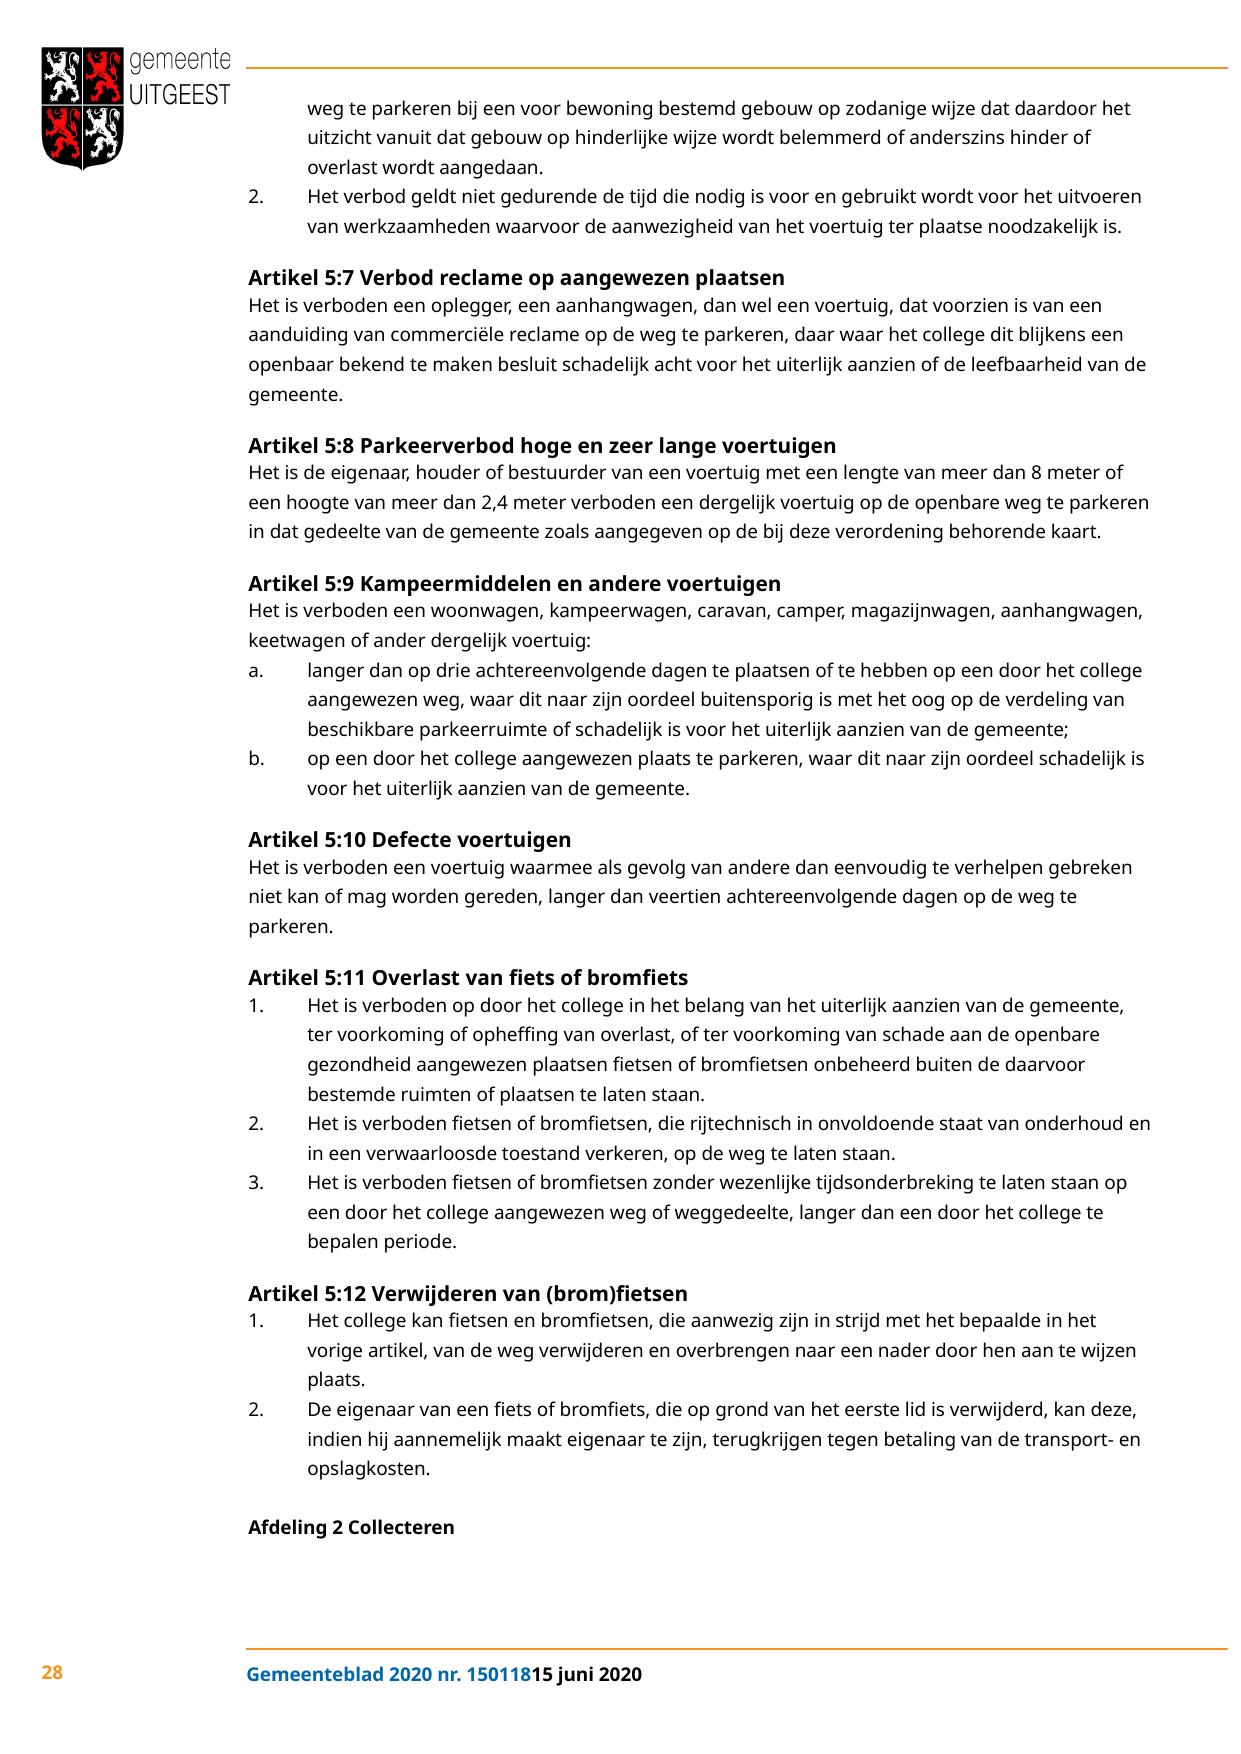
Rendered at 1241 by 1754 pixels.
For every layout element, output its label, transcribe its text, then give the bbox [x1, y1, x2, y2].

text Het is verboden een woonwagen, kampeerwagen, caravan, camper, magazijnwagen, aanhangwagen, keetwagen of ander dergelijk voertuig: [248, 598, 1152, 653]
text Artikel 5:9 Kampeermiddelen en andere voertuigen [248, 569, 1152, 598]
list Het college kan fietsen en bromfietsen, die aanwezig zijn in strijd met het bepaalde in het vorige artikel, van de weg verwijderen en overbrengen naar een nader door hen aan te wijzen plaats. [248, 1307, 1152, 1392]
text Artikel 5:12 Verwijderen van (brom)fietsen [248, 1279, 1152, 1307]
list weg te parkeren bij een voor bewoning bestemd gebouw op zodanige wijze dat daardoor het uitzicht vanuit dat gebouw op hinderlijke wijze wordt belemmerd of anderszins hinder of overlast wordt aangedaan. [248, 95, 1152, 180]
text Artikel 5:7 Verbod reclame op aangewezen plaatsen [248, 263, 1152, 292]
list De eigenaar van een fiets of bromfiets, die op grond van het eerste lid is verwijderd, kan deze, indien hij aannemelijk maakt eigenaar te zijn, terugkrijgen tegen betaling van de transport- en opslagkosten. [248, 1396, 1152, 1481]
list langer dan op drie achtereenvolgende dagen te plaatsen of te hebben op een door het college aangewezen weg, waar dit naar zijn oordeel buitensporig is met het oog op de verdeling van beschikbare parkeerruimte of schadelijk is voor het uiterlijk aanzien van de gemeente; [248, 657, 1152, 742]
list Het is verboden fietsen of bromfietsen, die rijtechnisch in onvoldoende staat van onderhoud en in een verwaarloosde toestand verkeren, op de weg te laten staan. [248, 1110, 1152, 1166]
text Het is de eigenaar, houder of bestuurder van een voertuig met een lengte van meer dan 8 meter of een hoogte van meer dan 2,4 meter verboden een dergelijk voertuig op de openbare weg te parkeren in dat gedeelte van de gemeente zoals aangegeven op de bij deze verordening behorende kaart. [248, 459, 1152, 544]
list Het is verboden op door het college in het belang van het uiterlijk aanzien van de gemeente, ter voorkoming of opheffing van overlast, of ter voorkoming van schade aan de openbare gezondheid aangewezen plaatsen fietsen of bromfietsen onbeheerd buiten de daarvoor bestemde ruimten of plaatsen te laten staan. [248, 992, 1152, 1106]
text Artikel 5:8 Parkeerverbod hoge en zeer lange voertuigen [248, 431, 1152, 459]
list Het verbod geldt niet gedurende de tijd die nodig is voor en gebruikt wordt voor het uitvoeren van werkzaamheden waarvoor de aanwezigheid van het voertuig ter plaatse noodzakelijk is. [248, 183, 1152, 239]
list Het is verboden fietsen of bromfietsen zonder wezenlijke tijdsonderbreking te laten staan op een door het college aangewezen weg of weggedeelte, langer dan een door het college te bepalen periode. [248, 1169, 1152, 1254]
text Afdeling 2 Collecteren [248, 1514, 1152, 1540]
text Het is verboden een voertuig waarmee als gevolg van andere dan eenvoudig te verhelpen gebreken niet kan of mag worden gereden, langer dan veertien achtereenvolgende dagen op de weg te parkeren. [248, 854, 1152, 939]
text Artikel 5:11 Overlast van fiets of bromfiets [248, 963, 1152, 992]
picture [41, 47, 231, 172]
text Artikel 5:10 Defecte voertuigen [248, 826, 1152, 854]
list op een door het college aangewezen plaats te parkeren, waar dit naar zijn oordeel schadelijk is voor het uiterlijk aanzien van de gemeente. [248, 746, 1152, 801]
text Het is verboden een oplegger, een aanhangwagen, dan wel een voertuig, dat voorzien is van een aanduiding van commerciële reclame op de weg te parkeren, daar waar het college dit blijkens een openbaar bekend te maken besluit schadelijk acht voor het uiterlijk aanzien of de leefbaarheid van de gemeente. [248, 292, 1152, 406]
